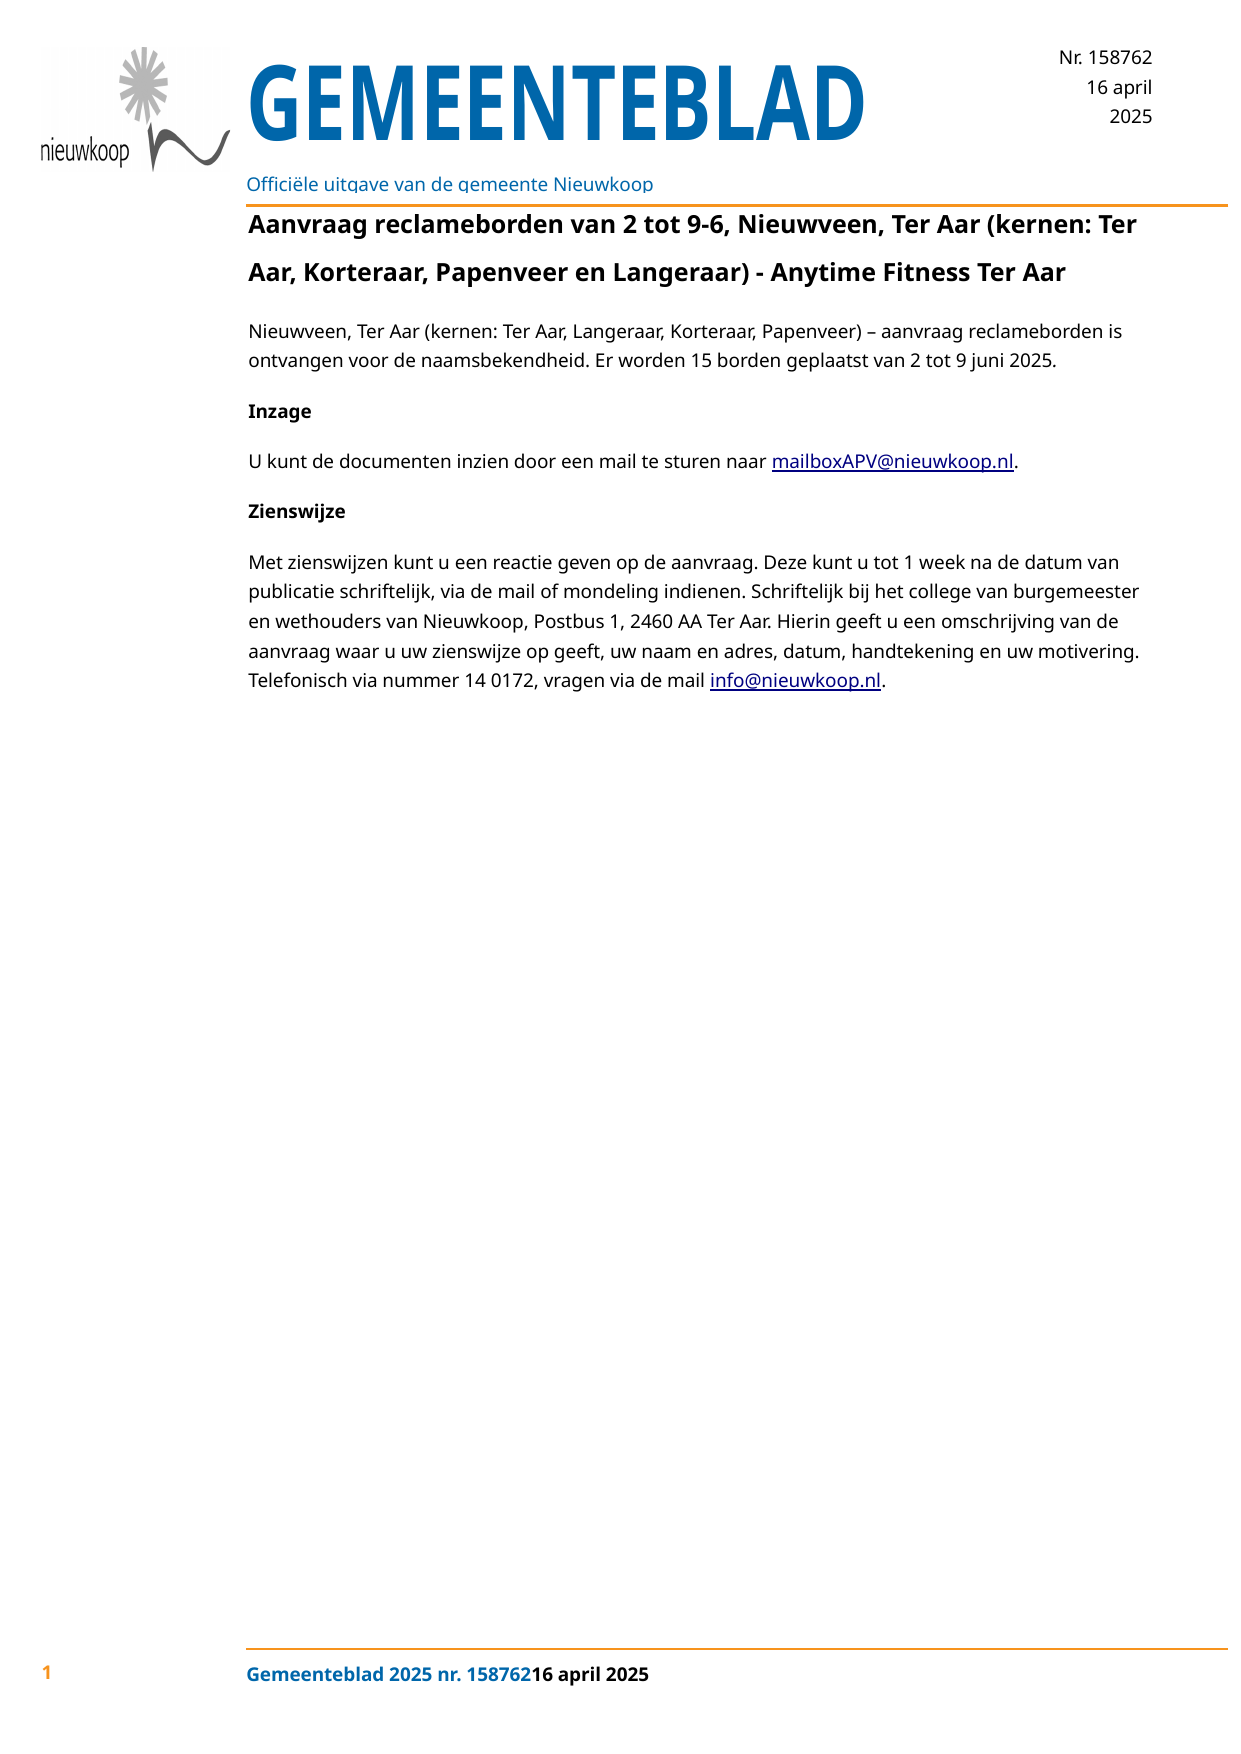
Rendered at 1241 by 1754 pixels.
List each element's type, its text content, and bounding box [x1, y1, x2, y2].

text U kunt de documenten inzien door een mail te sturen naar mailboxAPV@nieuwkoop.nl. [248, 448, 1152, 474]
text Met zienswijzen kunt u een reactie geven op de aanvraag. Deze kunt u tot 1 week na de datum van publicatie schriftelijk, via de mail of mondeling indienen. Schriftelijk bij het college van burgemeester en wethouders van Nieuwkoop, Postbus 1, 2460 AA Ter Aar. Hierin geeft u een omschrijving van de aanvraag waar u uw zienswijze op geeft, uw naam en adres, datum, handtekening en uw motivering. Telefonisch via nummer 14 0172, vragen via de mail info@nieuwkoop.nl. [248, 549, 1152, 693]
picture [41, 47, 231, 172]
text Aanvraag reclameborden van 2 tot 9-6, Nieuwveen, Ter Aar (kernen: Ter Aar, Korteraar, Papenveer en Langeraar) - Anytime Fitness Ter Aar [248, 207, 1152, 288]
text Zienswijze [248, 499, 1152, 524]
text Inzage [248, 398, 1152, 424]
text Nieuwveen, Ter Aar (kernen: Ter Aar, Langeraar, Korteraar, Papenveer) – aanvraag reclameborden is ontvangen voor de naamsbekendheid. Er worden 15 borden geplaatst van 2 tot 9 juni 2025. [248, 318, 1152, 373]
